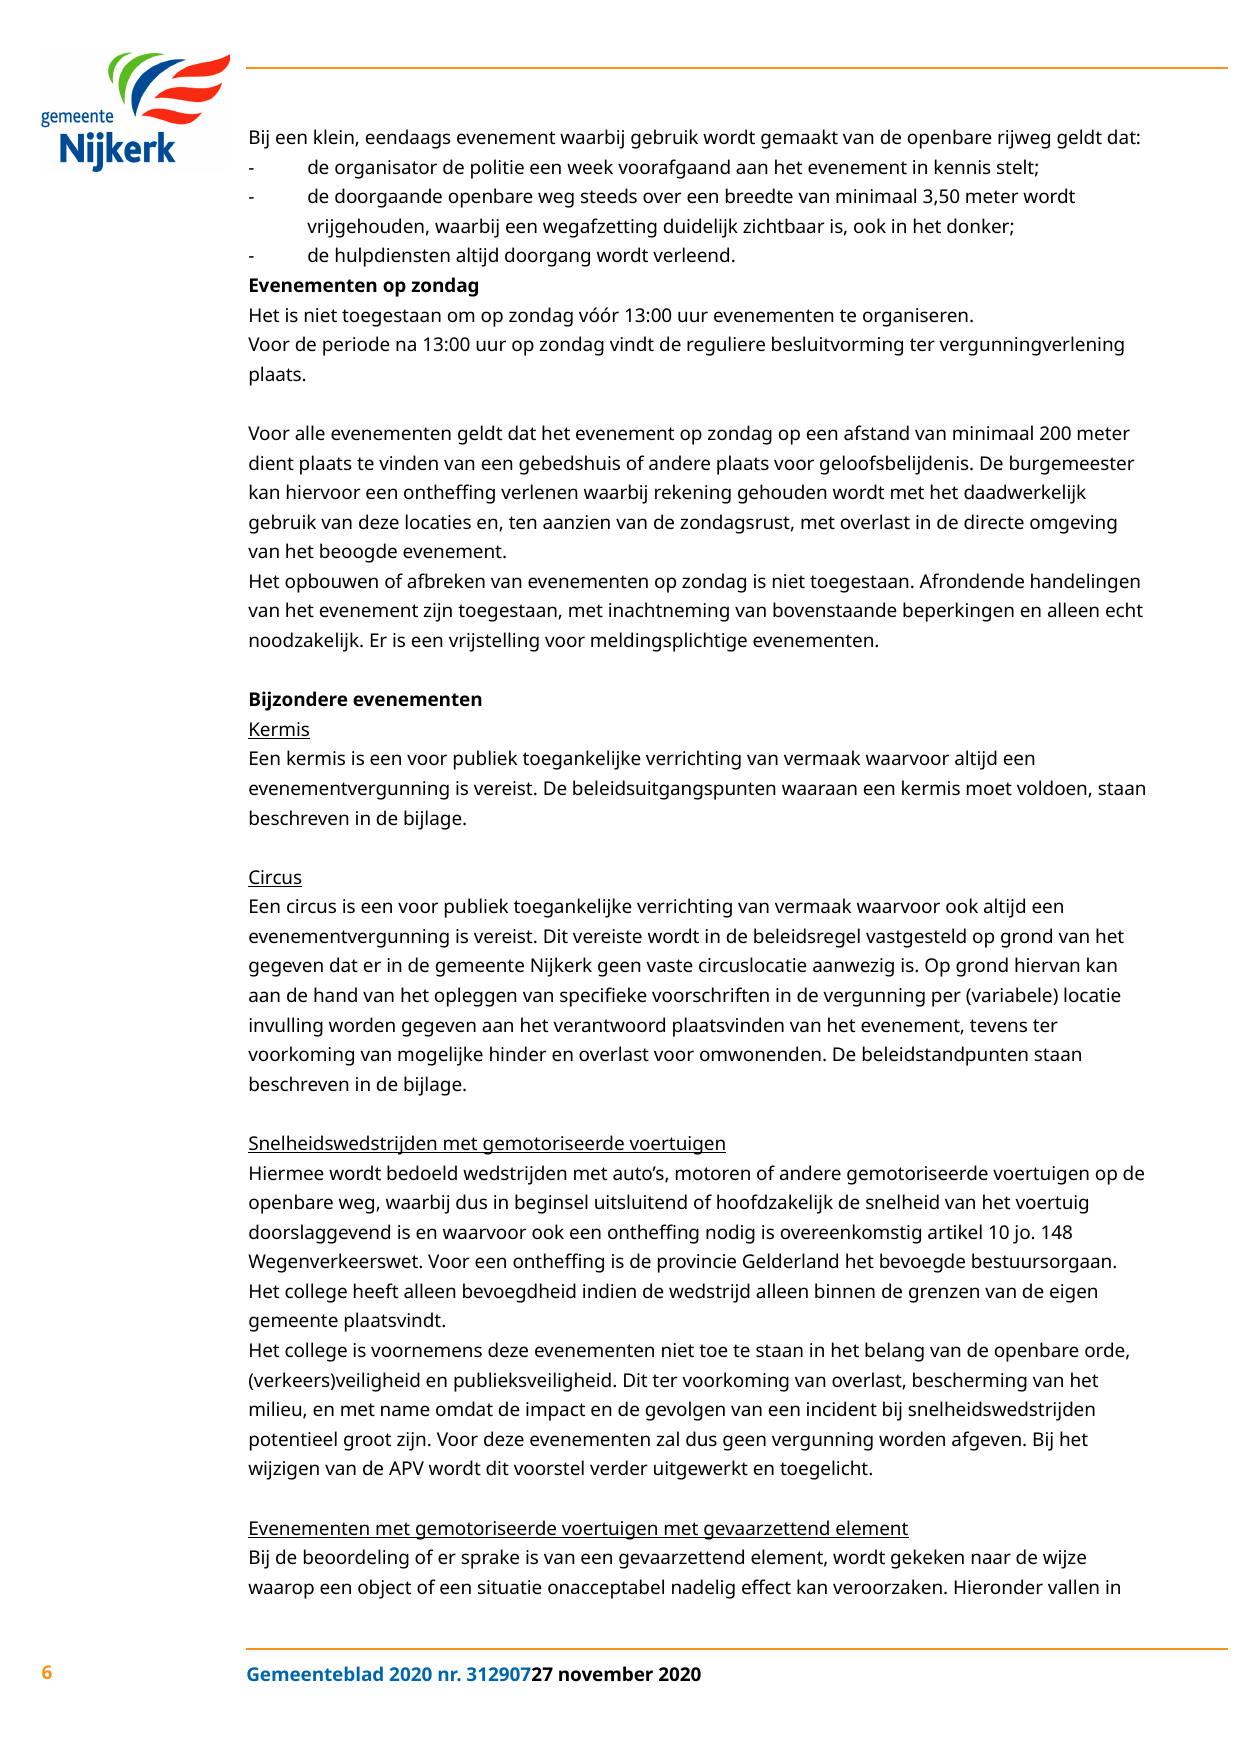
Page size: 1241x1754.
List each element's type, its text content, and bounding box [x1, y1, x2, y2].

text Evenementen op zondag [248, 272, 1152, 298]
text Bijzondere evenementen [248, 686, 1152, 712]
text Het is niet toegestaan om op zondag vóór 13:00 uur evenementen te organiseren. [248, 302, 1152, 328]
picture [41, 47, 231, 172]
list de doorgaande openbare weg steeds over een breedte van minimaal 3,50 meter wordt vrijgehouden, waarbij een wegafzetting duidelijk zichtbaar is, ook in het donker; [248, 183, 1152, 239]
text Bij de beoordeling of er sprake is van een gevaarzettend element, wordt gekeken naar de wijze waarop een object of een situatie onacceptabel nadelig effect kan veroorzaken. Hieronder vallen in [248, 1544, 1152, 1600]
text Voor alle evenementen geldt dat het evenement op zondag op een afstand van minimaal 200 meter dient plaats te vinden van een gebedshuis of andere plaats voor geloofsbelijdenis. De burgemeester kan hiervoor een ontheffing verlenen waarbij rekening gehouden wordt met het daadwerkelijk gebruik van deze locaties en, ten aanzien van de zondagsrust, met overlast in de directe omgeving van het beoogde evenement. [248, 420, 1152, 564]
text Hiermee wordt bedoeld wedstrijden met auto’s, motoren of andere gemotoriseerde voertuigen op de openbare weg, waarbij dus in beginsel uitsluitend of hoofdzakelijk de snelheid van het voertuig doorslaggevend is en waarvoor ook een ontheffing nodig is overeenkomstig artikel 10 jo. 148 Wegenverkeerswet. Voor een ontheffing is de provincie Gelderland het bevoegde bestuursorgaan. Het college heeft alleen bevoegdheid indien de wedstrijd alleen binnen de grenzen van de eigen gemeente plaatsvindt. [248, 1160, 1152, 1333]
text Bij een klein, eendaags evenement waarbij gebruik wordt gemaakt van de openbare rijweg geldt dat: [248, 124, 1152, 150]
text Het opbouwen of afbreken van evenementen op zondag is niet toegestaan. Afrondende handelingen van het evenement zijn toegestaan, met inachtneming van bovenstaande beperkingen en alleen echt noodzakelijk. Er is een vrijstelling voor meldingsplichtige evenementen. [248, 568, 1152, 653]
text Een kermis is een voor publiek toegankelijke verrichting van vermaak waarvoor altijd een evenementvergunning is vereist. De beleidsuitgangspunten waaraan een kermis moet voldoen, staan beschreven in de bijlage. [248, 746, 1152, 831]
text Het college is voornemens deze evenementen niet toe te staan in het belang van de openbare orde, (verkeers)veiligheid en publieksveiligheid. Dit ter voorkoming van overlast, bescherming van het milieu, en met name omdat de impact en de gevolgen van een incident bij snelheidswedstrijden potentieel groot zijn. Voor deze evenementen zal dus geen vergunning worden afgeven. Bij het wijzigen van de APV wordt dit voorstel verder uitgewerkt en toegelicht. [248, 1337, 1152, 1481]
list de organisator de politie een week voorafgaand aan het evenement in kennis stelt; [248, 154, 1152, 180]
text Kermis [248, 716, 1152, 742]
text Evenementen met gemotoriseerde voertuigen met gevaarzettend element [248, 1515, 1152, 1541]
text Een circus is een voor publiek toegankelijke verrichting van vermaak waarvoor ook altijd een evenementvergunning is vereist. Dit vereiste wordt in de beleidsregel vastgesteld op grond van het gegeven dat er in de gemeente Nijkerk geen vaste circuslocatie aanwezig is. Op grond hiervan kan aan de hand van het opleggen van specifieke voorschriften in de vergunning per (variabele) locatie invulling worden gegeven aan het verantwoord plaatsvinden van het evenement, tevens ter voorkoming van mogelijke hinder en overlast voor omwonenden. De beleidstandpunten staan beschreven in de bijlage. [248, 893, 1152, 1097]
text Voor de periode na 13:00 uur op zondag vindt de reguliere besluitvorming ter vergunningverlening plaats. [248, 331, 1152, 387]
text Circus [248, 864, 1152, 890]
list de hulpdiensten altijd doorgang wordt verleend. [248, 243, 1152, 268]
text Snelheidswedstrijden met gemotoriseerde voertuigen [248, 1130, 1152, 1156]
